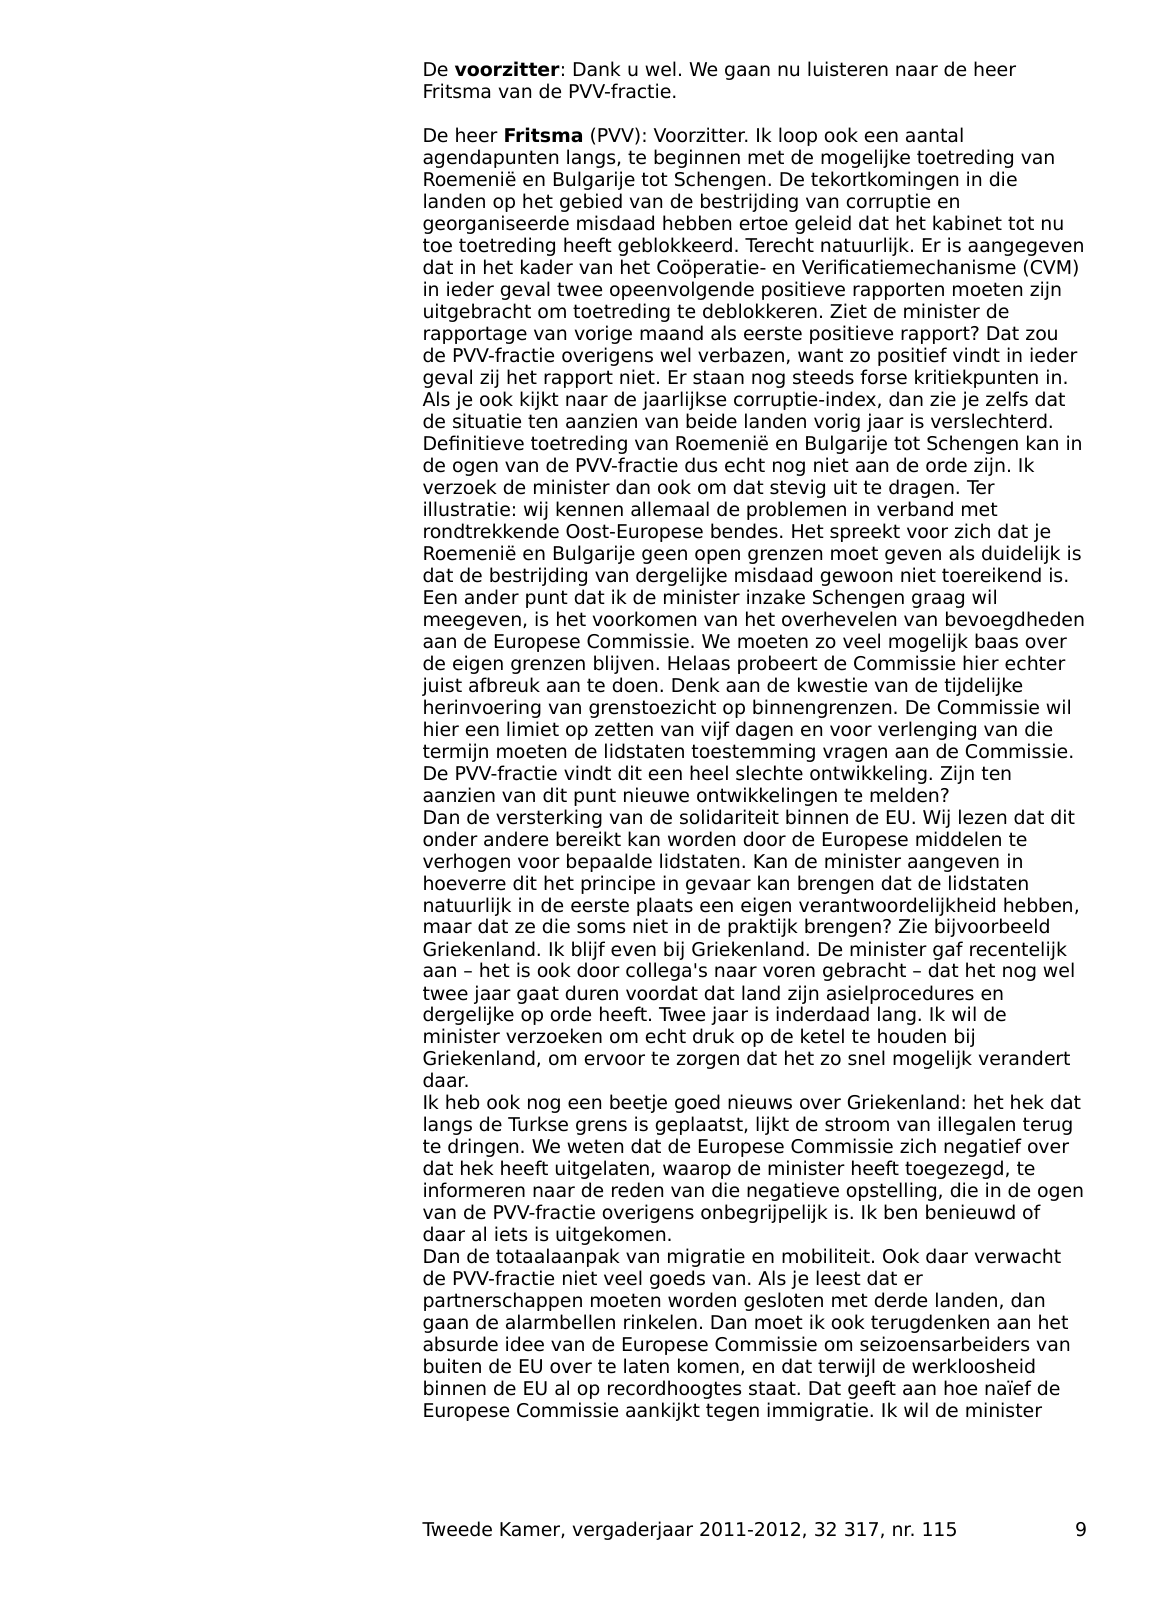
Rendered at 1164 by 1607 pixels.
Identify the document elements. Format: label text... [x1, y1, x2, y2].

text Een ander punt dat ik de minister inzake Schengen graag wil meegeven, is het voorkomen van het overhevelen van bevoegdheden aan de Europese Commissie. We moeten zo veel mogelijk baas over de eigen grenzen blijven. Helaas probeert de Commissie hier echter juist afbreuk aan te doen. Denk aan de kwestie van de tijdelijke herinvoering van grenstoezicht op binnengrenzen. De Commissie wil hier een limiet op zetten van vijf dagen en voor verlenging van die termijn moeten de lidstaten toestemming vragen aan de Commissie. De PVV-fractie vindt dit een heel slechte ontwikkeling. Zijn ten aanzien van dit punt nieuwe ontwikkelingen te melden? [422, 587, 1087, 807]
text Ik heb ook nog een beetje goed nieuws over Griekenland: het hek dat langs de Turkse grens is geplaatst, lijkt de stroom van illegalen terug te dringen. We weten dat de Europese Commissie zich negatief over dat hek heeft uitgelaten, waarop de minister heeft toegezegd, te informeren naar de reden van die negatieve opstelling, die in de ogen van de PVV-fractie overigens onbegrijpelijk is. Ik ben benieuwd of daar al iets is uitgekomen. [422, 1092, 1087, 1246]
text De heer Fritsma (PVV): Voorzitter. Ik loop ook een aantal agendapunten langs, te beginnen met de mogelijke toetreding van Roemenië en Bulgarije tot Schengen. De tekortkomingen in die landen op het gebied van de bestrijding van corruptie en georganiseerde misdaad hebben ertoe geleid dat het kabinet tot nu toe toetreding heeft geblokkeerd. Terecht natuurlijk. Er is aangegeven dat in het kader van het Coöperatie- en Verificatiemechanisme (CVM) in ieder geval twee opeenvolgende positieve rapporten moeten zijn uitgebracht om toetreding te deblokkeren. Ziet de minister de rapportage van vorige maand als eerste positieve rapport? Dat zou de PVV-fractie overigens wel verbazen, want zo positief vindt in ieder geval zij het rapport niet. Er staan nog steeds forse kritiekpunten in. Als je ook kijkt naar de jaarlijkse corruptie-index, dan zie je zelfs dat de situatie ten aanzien van beide landen vorig jaar is verslechterd. Definitieve toetreding van Roemenië en Bulgarije tot Schengen kan in de ogen van de PVV-fractie dus echt nog niet aan de orde zijn. Ik verzoek de minister dan ook om dat stevig uit te dragen. Ter illustratie: wij kennen allemaal de problemen in verband met rondtrekkende Oost-Europese bendes. Het spreekt voor zich dat je Roemenië en Bulgarije geen open grenzen moet geven als duidelijk is dat de bestrijding van dergelijke misdaad gewoon niet toereikend is. [422, 125, 1087, 587]
text Dan de totaalaanpak van migratie en mobiliteit. Ook daar verwacht de PVV-fractie niet veel goeds van. Als je leest dat er partnerschappen moeten worden gesloten met derde landen, dan gaan de alarmbellen rinkelen. Dan moet ik ook terugdenken aan het absurde idee van de Europese Commissie om seizoensarbeiders van buiten de EU over te laten komen, en dat terwijl de werkloosheid binnen de EU al op recordhoogtes staat. Dat geeft aan hoe naïef de Europese Commissie aankijkt tegen immigratie. Ik wil de minister [422, 1246, 1087, 1422]
text Dan de versterking van de solidariteit binnen de EU. Wij lezen dat dit onder andere bereikt kan worden door de Europese middelen te verhogen voor bepaalde lidstaten. Kan de minister aangeven in hoeverre dit het principe in gevaar kan brengen dat de lidstaten natuurlijk in de eerste plaats een eigen verantwoordelijkheid hebben, maar dat ze die soms niet in de praktijk brengen? Zie bijvoorbeeld Griekenland. Ik blijf even bij Griekenland. De minister gaf recentelijk aan – het is ook door collega's naar voren gebracht – dat het nog wel twee jaar gaat duren voordat dat land zijn asielprocedures en dergelijke op orde heeft. Twee jaar is inderdaad lang. Ik wil de minister verzoeken om echt druk op de ketel te houden bij Griekenland, om ervoor te zorgen dat het zo snel mogelijk verandert daar. [422, 807, 1087, 1092]
text De voorzitter: Dank u wel. We gaan nu luisteren naar de heer Fritsma van de PVV-fractie. [422, 59, 1087, 103]
